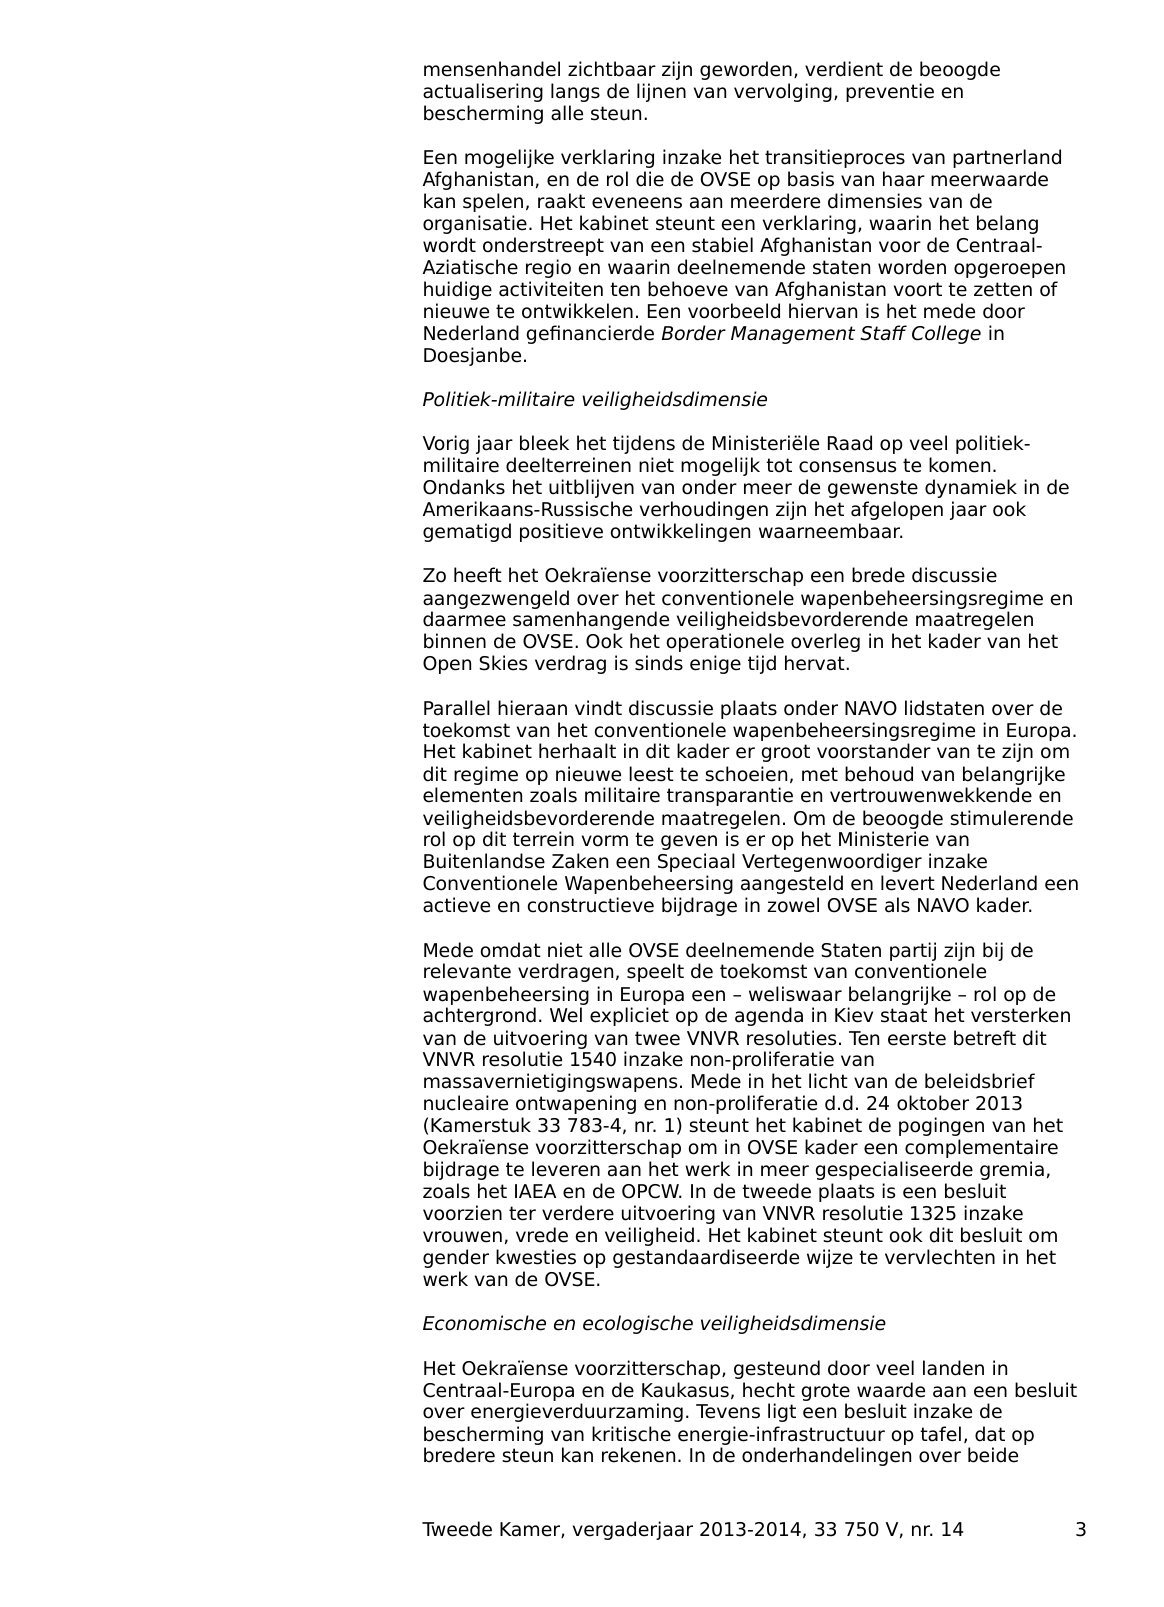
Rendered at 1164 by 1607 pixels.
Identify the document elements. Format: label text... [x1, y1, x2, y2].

subtitle Politiek-militaire veiligheidsdimensie [422, 389, 1087, 411]
text Mede omdat niet alle OVSE deelnemende Staten partij zijn bij de relevante verdragen, speelt de toekomst van conventionele wapenbeheersing in Europa een – weliswaar belangrijke – rol op de achtergrond. Wel expliciet op de agenda in Kiev staat het versterken van de uitvoering van twee VNVR resoluties. Ten eerste betreft dit VNVR resolutie 1540 inzake non-proliferatie van massavernietigingswapens. Mede in het licht van de beleidsbrief nucleaire ontwapening en non-proliferatie d.d. 24 oktober 2013 (Kamerstuk 33 783-4, nr. 1) steunt het kabinet de pogingen van het Oekraïense voorzitterschap om in OVSE kader een complementaire bijdrage te leveren aan het werk in meer gespecialiseerde gremia, zoals het IAEA en de OPCW. In de tweede plaats is een besluit voorzien ter verdere uitvoering van VNVR resolutie 1325 inzake vrouwen, vrede en veiligheid. Het kabinet steunt ook dit besluit om gender kwesties op gestandaardiseerde wijze te vervlechten in het werk van de OVSE. [422, 939, 1087, 1291]
text Zo heeft het Oekraïense voorzitterschap een brede discussie aangezwengeld over het conventionele wapenbeheersingsregime en daarmee samenhangende veiligheidsbevorderende maatregelen binnen de OVSE. Ook het operationele overleg in het kader van het Open Skies verdrag is sinds enige tijd hervat. [422, 565, 1087, 675]
text Vorig jaar bleek het tijdens de Ministeriële Raad op veel politiek-militaire deelterreinen niet mogelijk tot consensus te komen. Ondanks het uitblijven van onder meer de gewenste dynamiek in de Amerikaans-Russische verhoudingen zijn het afgelopen jaar ook gematigd positieve ontwikkelingen waarneembaar. [422, 433, 1087, 543]
text Een mogelijke verklaring inzake het transitieproces van partnerland Afghanistan, en de rol die de OVSE op basis van haar meerwaarde kan spelen, raakt eveneens aan meerdere dimensies van de organisatie. Het kabinet steunt een verklaring, waarin het belang wordt onderstreept van een stabiel Afghanistan voor de Centraal-Aziatische regio en waarin deelnemende staten worden opgeroepen huidige activiteiten ten behoeve van Afghanistan voort te zetten of nieuwe te ontwikkelen. Een voorbeeld hiervan is het mede door Nederland gefinancierde Border Management Staff College in Doesjanbe. [422, 147, 1087, 367]
text mensenhandel zichtbaar zijn geworden, verdient de beoogde actualisering langs de lijnen van vervolging, preventie en bescherming alle steun. [422, 59, 1087, 125]
text Het Oekraïense voorzitterschap, gesteund door veel landen in Centraal-Europa en de Kaukasus, hecht grote waarde aan een besluit over energieverduurzaming. Tevens ligt een besluit inzake de bescherming van kritische energie-infrastructuur op tafel, dat op bredere steun kan rekenen. In de onderhandelingen over beide [422, 1357, 1087, 1467]
text Parallel hieraan vindt discussie plaats onder NAVO lidstaten over de toekomst van het conventionele wapenbeheersingsregime in Europa. Het kabinet herhaalt in dit kader er groot voorstander van te zijn om dit regime op nieuwe leest te schoeien, met behoud van belangrijke elementen zoals militaire transparantie en vertrouwenwekkende en veiligheidsbevorderende maatregelen. Om de beoogde stimulerende rol op dit terrein vorm te geven is er op het Ministerie van Buitenlandse Zaken een Speciaal Vertegenwoordiger inzake Conventionele Wapenbeheersing aangesteld en levert Nederland een actieve en constructieve bijdrage in zowel OVSE als NAVO kader. [422, 697, 1087, 917]
subtitle Economische en ecologische veiligheidsdimensie [422, 1313, 1087, 1335]
